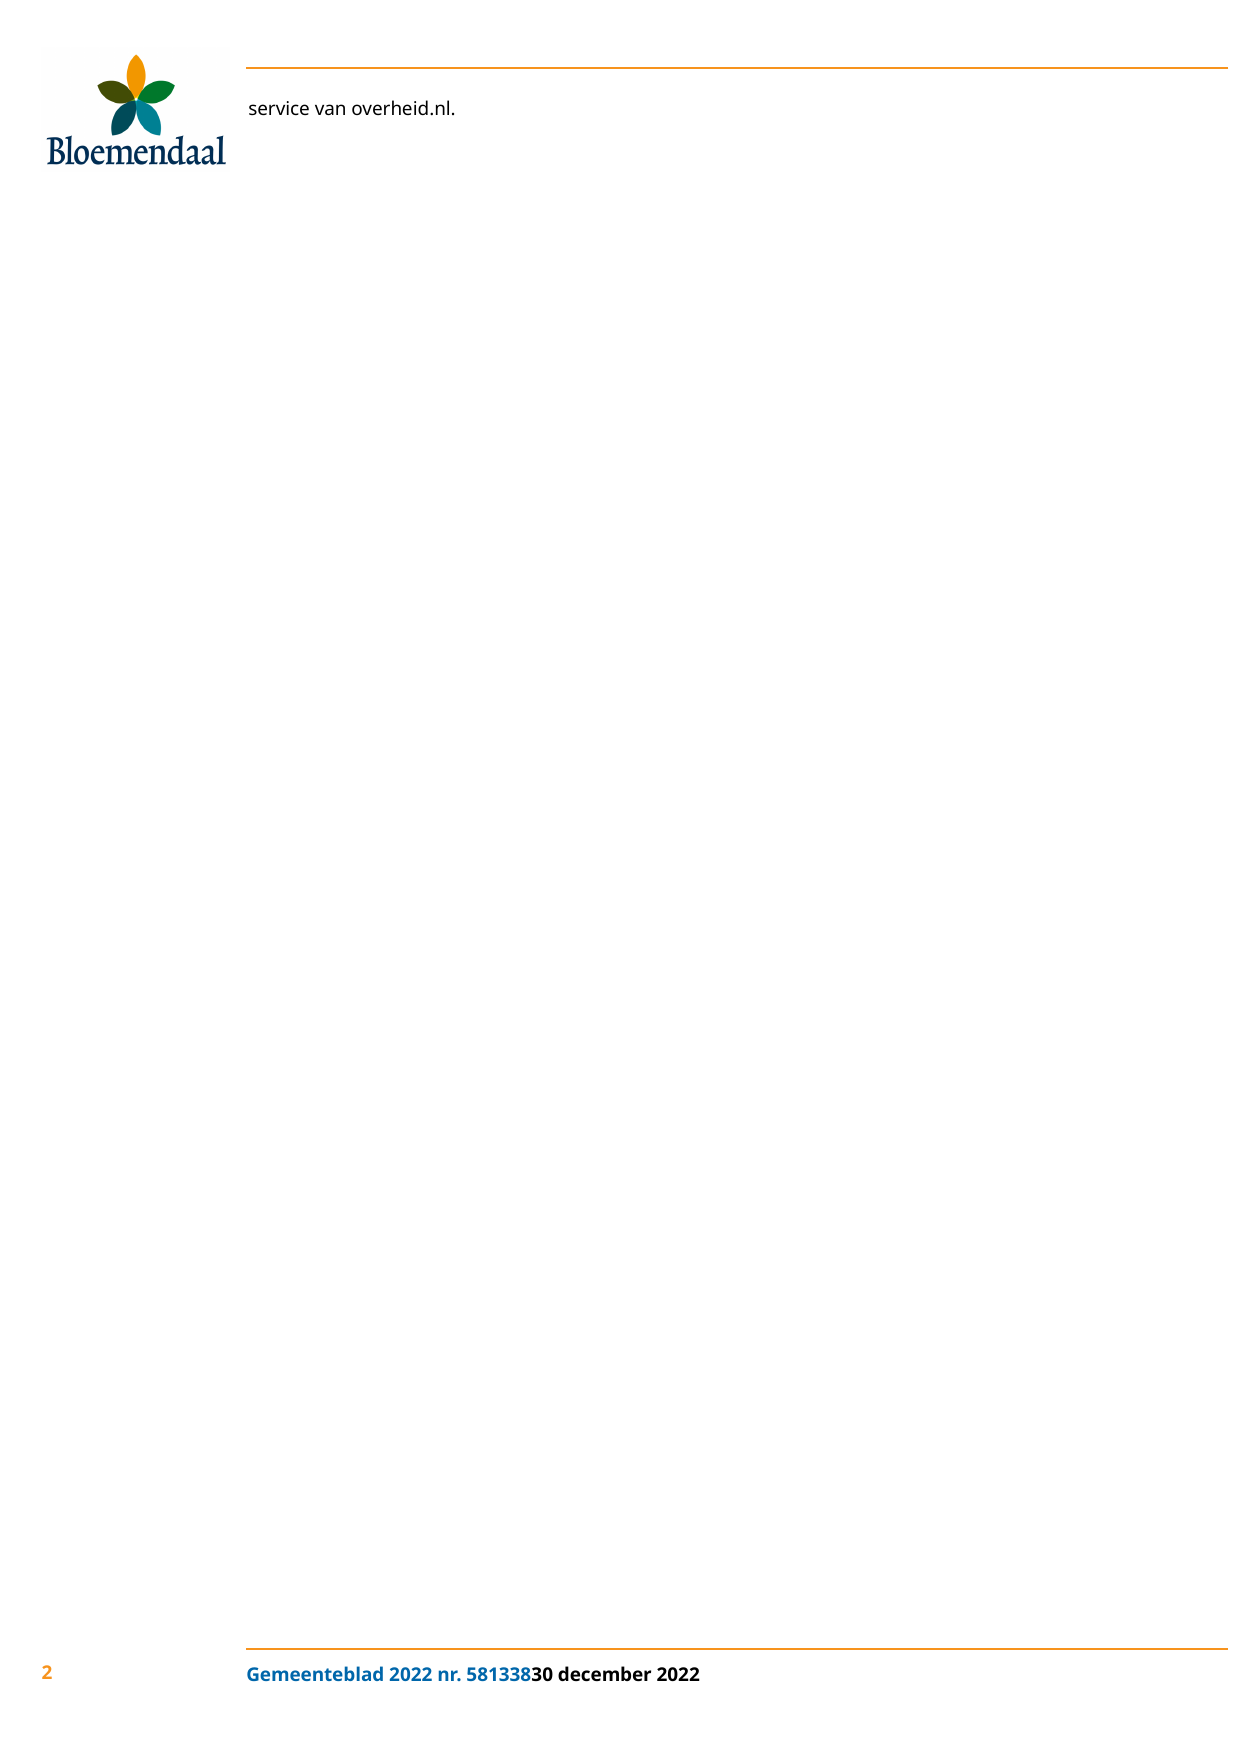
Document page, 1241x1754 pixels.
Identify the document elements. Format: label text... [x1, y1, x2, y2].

text service van overheid.nl. [248, 95, 1152, 121]
picture [41, 47, 231, 172]
